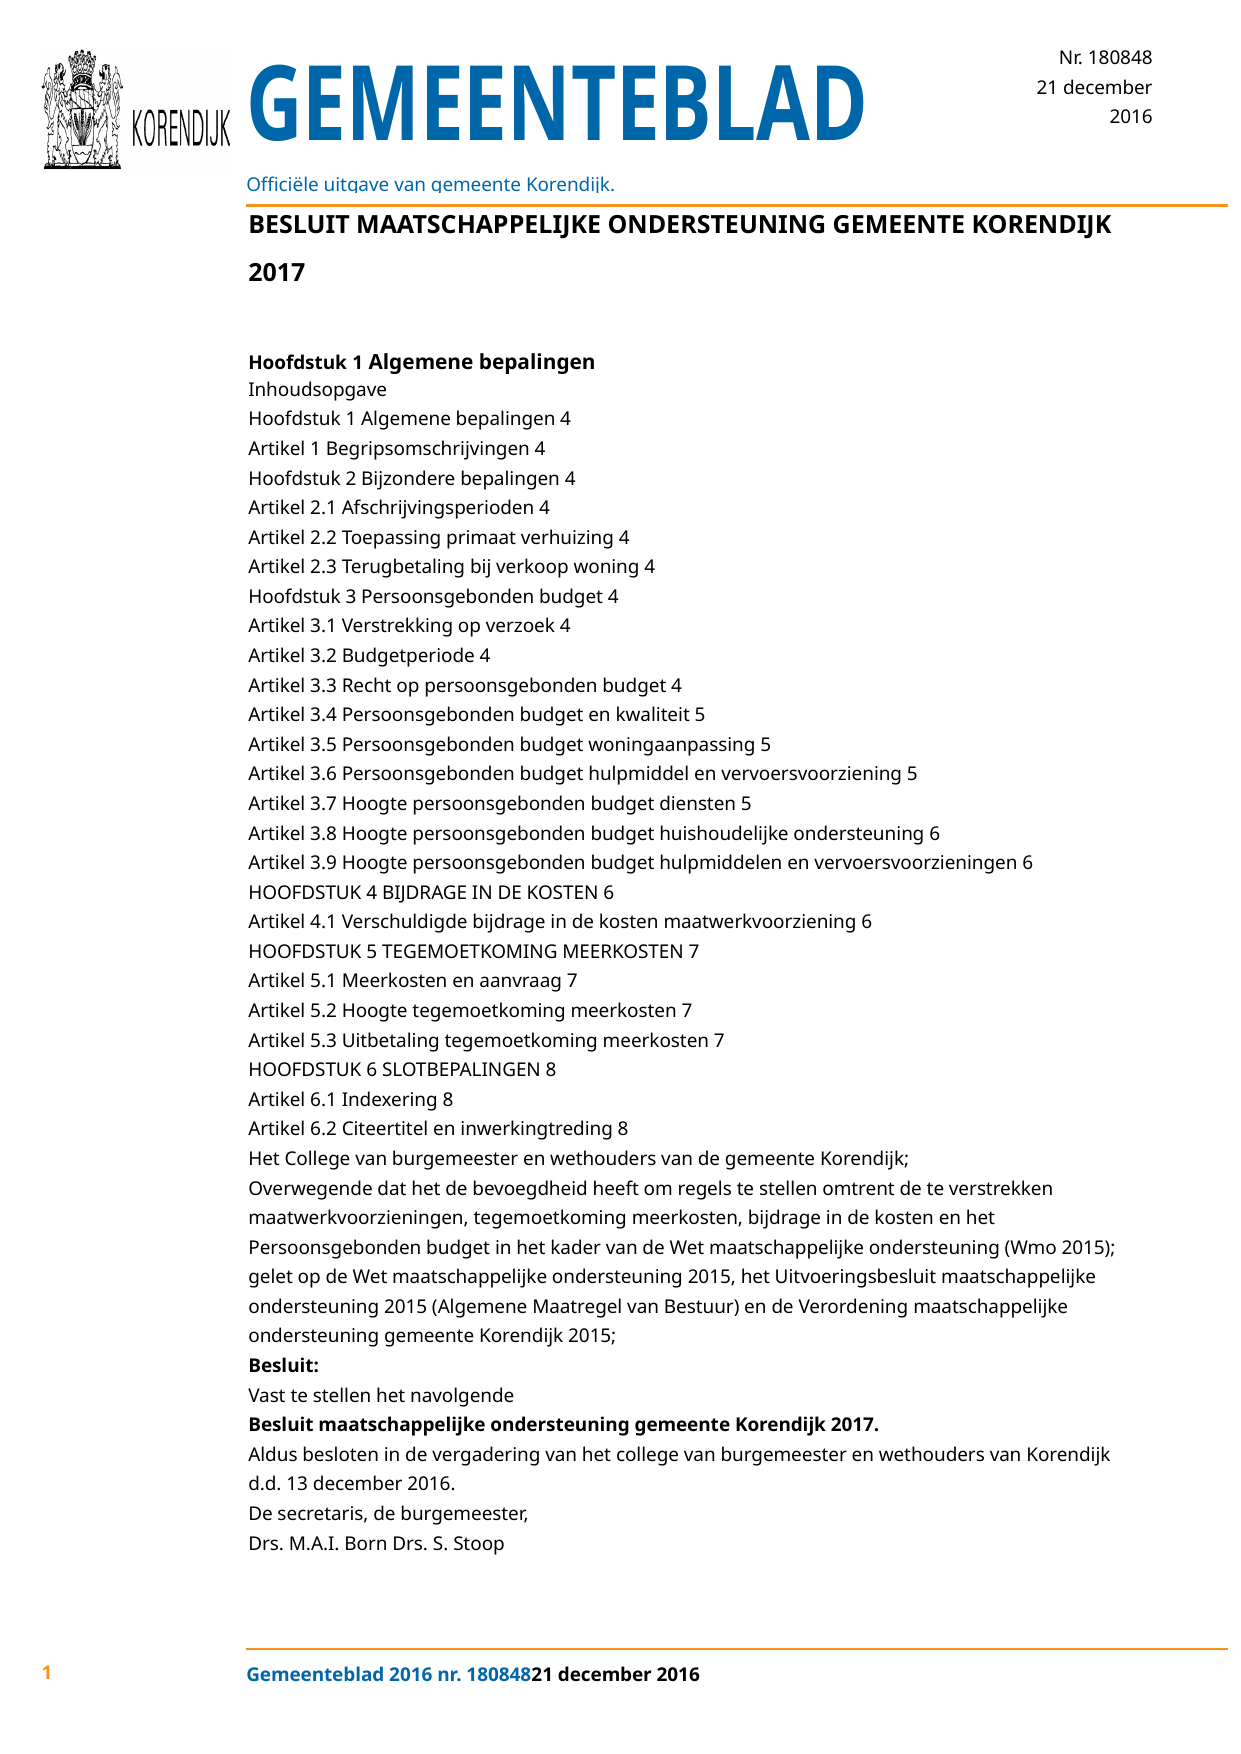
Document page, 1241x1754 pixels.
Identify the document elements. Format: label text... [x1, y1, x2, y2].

text Artikel 3.5 Persoonsgebonden budget woningaanpassing 5 [248, 731, 1152, 757]
text Hoofdstuk 1 Algemene bepalingen 4 [248, 406, 1152, 431]
text Besluit: [248, 1352, 1152, 1378]
text De secretaris, de burgemeester, [248, 1500, 1152, 1526]
text HOOFDSTUK 6 SLOTBEPALINGEN 8 [248, 1056, 1152, 1082]
text Artikel 4.1 Verschuldigde bijdrage in de kosten maatwerkvoorziening 6 [248, 908, 1152, 934]
picture [41, 47, 231, 172]
text Artikel 3.1 Verstrekking op verzoek 4 [248, 613, 1152, 638]
text d.d. 13 december 2016. [248, 1471, 1152, 1496]
text HOOFDSTUK 5 TEGEMOETKOMING MEERKOSTEN 7 [248, 938, 1152, 964]
text Hoofdstuk 2 Bijzondere bepalingen 4 [248, 465, 1152, 490]
text Artikel 6.1 Indexering 8 [248, 1086, 1152, 1112]
text Vast te stellen het navolgende [248, 1382, 1152, 1407]
text BESLUIT MAATSCHAPPELIJKE ONDERSTEUNING GEMEENTE KORENDIJK 2017 [248, 207, 1152, 288]
text Hoofdstuk 3 Persoonsgebonden budget 4 [248, 583, 1152, 609]
text gelet op de Wet maatschappelijke ondersteuning 2015, het Uitvoeringsbesluit maatschappelijke ondersteuning 2015 (Algemene Maatregel van Bestuur) en de Verordening maatschappelijke ondersteuning gemeente Korendijk 2015; [248, 1263, 1152, 1348]
text Artikel 3.7 Hoogte persoonsgebonden budget diensten 5 [248, 790, 1152, 816]
text Artikel 2.1 Afschrijvingsperioden 4 [248, 494, 1152, 520]
text Drs. M.A.I. Born Drs. S. Stoop [248, 1530, 1152, 1555]
text Het College van burgemeester en wethouders van de gemeente Korendijk; [248, 1145, 1152, 1171]
text Artikel 6.2 Citeertitel en inwerkingtreding 8 [248, 1116, 1152, 1141]
text Artikel 2.3 Terugbetaling bij verkoop woning 4 [248, 553, 1152, 579]
text Artikel 3.4 Persoonsgebonden budget en kwaliteit 5 [248, 701, 1152, 727]
text Overwegende dat het de bevoegdheid heeft om regels te stellen omtrent de te verstrekken maatwerkvoorzieningen, tegemoetkoming meerkosten, bijdrage in de kosten en het Persoonsgebonden budget in het kader van de Wet maatschappelijke ondersteuning (Wmo 2015); [248, 1175, 1152, 1259]
text Artikel 5.3 Uitbetaling tegemoetkoming meerkosten 7 [248, 1027, 1152, 1052]
text Artikel 5.2 Hoogte tegemoetkoming meerkosten 7 [248, 997, 1152, 1023]
text Artikel 5.1 Meerkosten en aanvraag 7 [248, 968, 1152, 993]
text Artikel 3.2 Budgetperiode 4 [248, 642, 1152, 668]
text Artikel 3.6 Persoonsgebonden budget hulpmiddel en vervoersvoorziening 5 [248, 761, 1152, 786]
text Artikel 1 Begripsomschrijvingen 4 [248, 435, 1152, 461]
text Artikel 3.3 Recht op persoonsgebonden budget 4 [248, 672, 1152, 697]
text Artikel 3.9 Hoogte persoonsgebonden budget hulpmiddelen en vervoersvoorzieningen 6 [248, 849, 1152, 875]
text Besluit maatschappelijke ondersteuning gemeente Korendijk 2017. [248, 1411, 1152, 1437]
text Artikel 3.8 Hoogte persoonsgebonden budget huishoudelijke ondersteuning 6 [248, 820, 1152, 845]
text Hoofdstuk 1 Algemene bepalingen [248, 347, 1152, 376]
text HOOFDSTUK 4 BIJDRAGE IN DE KOSTEN 6 [248, 879, 1152, 904]
text Inhoudsopgave [248, 376, 1152, 402]
text Aldus besloten in de vergadering van het college van burgemeester en wethouders van Korendijk [248, 1441, 1152, 1467]
text Artikel 2.2 Toepassing primaat verhuizing 4 [248, 524, 1152, 549]
